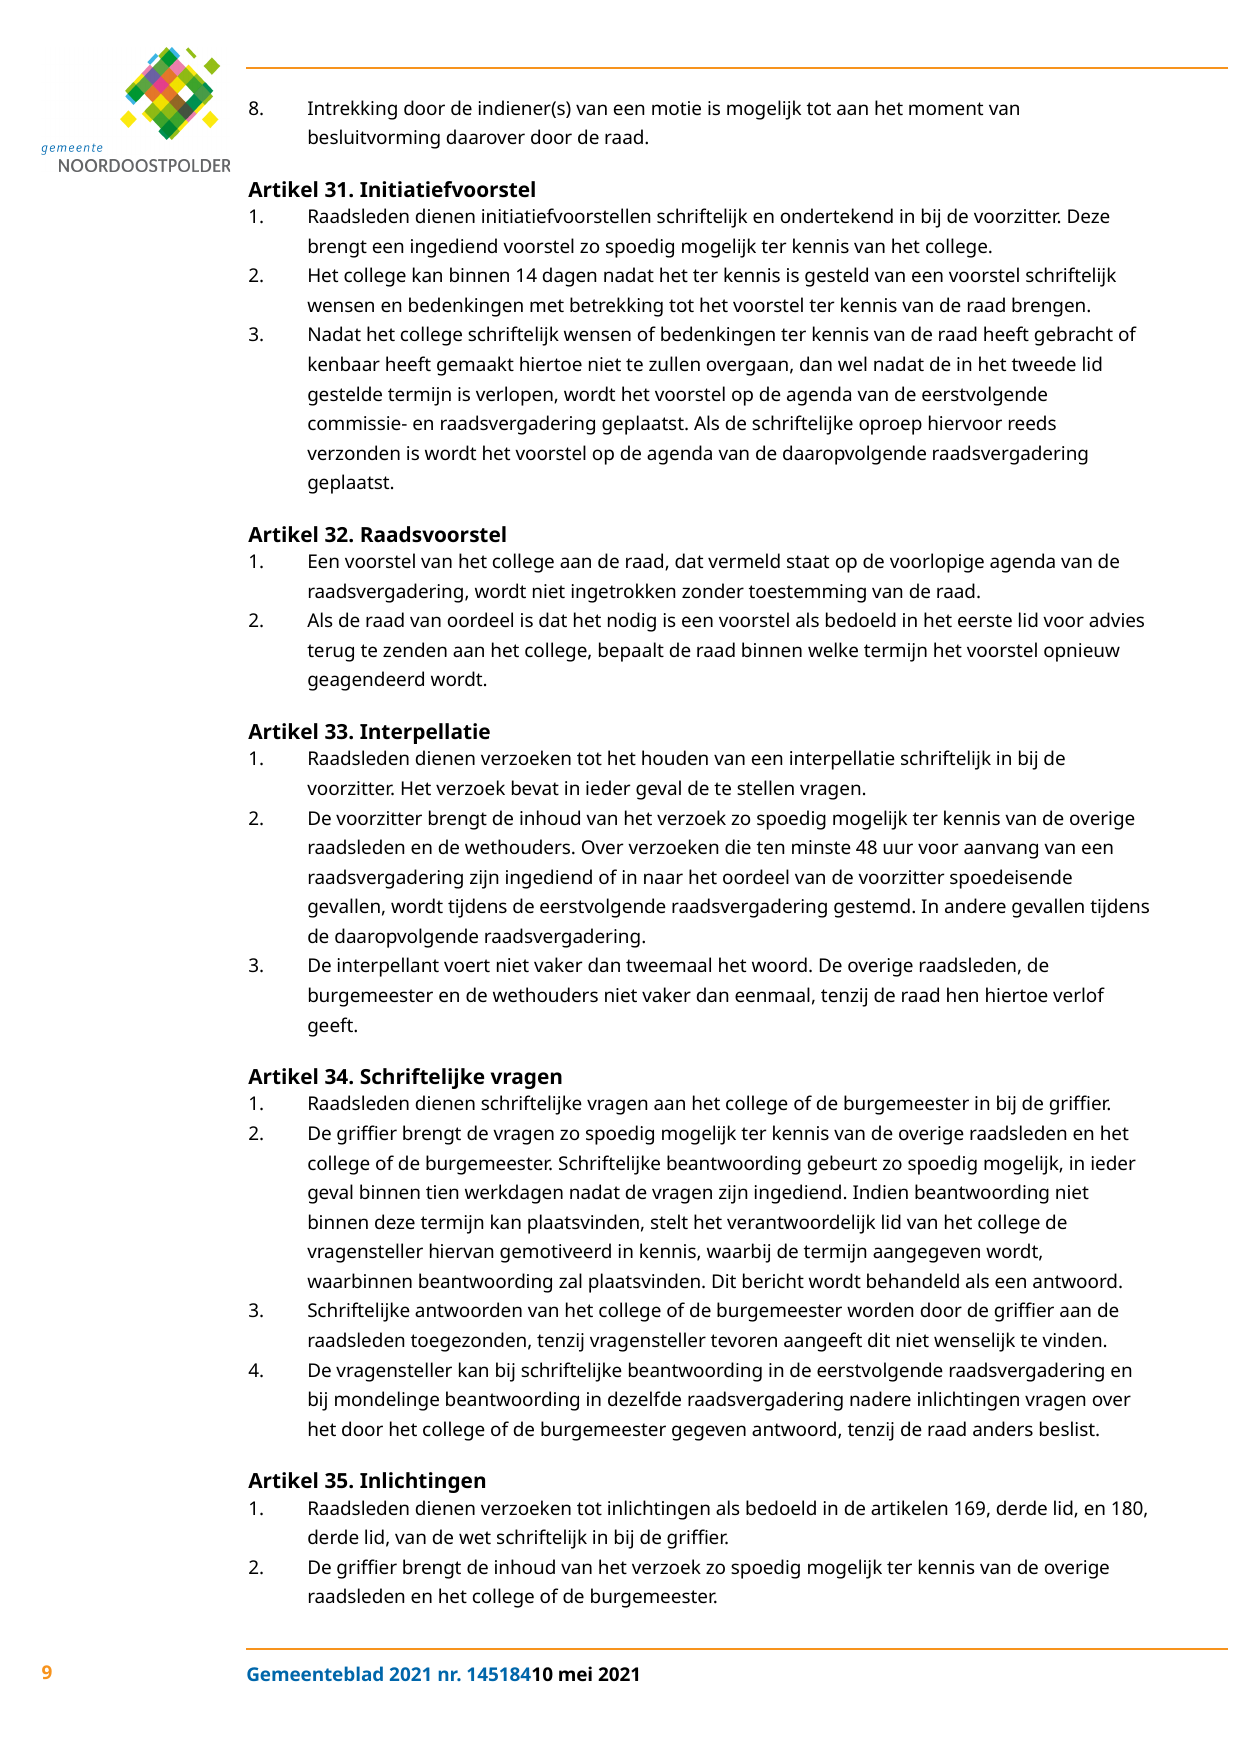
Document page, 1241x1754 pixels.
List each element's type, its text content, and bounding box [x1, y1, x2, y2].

text Artikel 32. Raadsvoorstel [248, 520, 1152, 548]
list Raadsleden dienen schriftelijke vragen aan het college of de burgemeester in bij de griffier. [248, 1091, 1152, 1116]
list Raadsleden dienen verzoeken tot inlichtingen als bedoeld in de artikelen 169, derde lid, en 180, derde lid, van de wet schriftelijk in bij de griffier. [248, 1495, 1152, 1550]
list Een voorstel van het college aan de raad, dat vermeld staat op de voorlopige agenda van de raadsvergadering, wordt niet ingetrokken zonder toestemming van de raad. [248, 548, 1152, 604]
list De vragensteller kan bij schriftelijke beantwoording in de eerstvolgende raadsvergadering en bij mondelinge beantwoording in dezelfde raadsvergadering nadere inlichtingen vragen over het door het college of de burgemeester gegeven antwoord, tenzij de raad anders beslist. [248, 1357, 1152, 1442]
list Raadsleden dienen verzoeken tot het houden van een interpellatie schriftelijk in bij de voorzitter. Het verzoek bevat in ieder geval de te stellen vragen. [248, 746, 1152, 801]
list Het college kan binnen 14 dagen nadat het ter kennis is gesteld van een voorstel schriftelijk wensen en bedenkingen met betrekking tot het voorstel ter kennis van de raad brengen. [248, 262, 1152, 318]
text Artikel 34. Schriftelijke vragen [248, 1062, 1152, 1091]
list Nadat het college schriftelijk wensen of bedenkingen ter kennis van de raad heeft gebracht of kenbaar heeft gemaakt hiertoe niet te zullen overgaan, dan wel nadat de in het tweede lid gestelde termijn is verlopen, wordt het voorstel op de agenda van de eerstvolgende commissie- en raadsvergadering geplaatst. Als de schriftelijke oproep hiervoor reeds verzonden is wordt het voorstel op de agenda van de daaropvolgende raadsvergadering geplaatst. [248, 322, 1152, 495]
list Intrekking door de indiener(s) van een motie is mogelijk tot aan het moment van besluitvorming daarover door de raad. [248, 95, 1152, 150]
text Artikel 31. Initiatiefvoorstel [248, 175, 1152, 203]
list De griffier brengt de inhoud van het verzoek zo spoedig mogelijk ter kennis van de overige raadsleden en het college of de burgemeester. [248, 1554, 1152, 1609]
text Artikel 35. Inlichtingen [248, 1466, 1152, 1495]
text Artikel 33. Interpellatie [248, 717, 1152, 746]
list Schriftelijke antwoorden van het college of de burgemeester worden door de griffier aan de raadsleden toegezonden, tenzij vragensteller tevoren aangeeft dit niet wenselijk te vinden. [248, 1298, 1152, 1353]
list Raadsleden dienen initiatiefvoorstellen schriftelijk en ondertekend in bij de voorzitter. Deze brengt een ingediend voorstel zo spoedig mogelijk ter kennis van het college. [248, 203, 1152, 258]
picture [41, 47, 231, 172]
list De interpellant voert niet vaker dan tweemaal het woord. De overige raadsleden, de burgemeester en de wethouders niet vaker dan eenmaal, tenzij de raad hen hiertoe verlof geeft. [248, 953, 1152, 1037]
list De voorzitter brengt de inhoud van het verzoek zo spoedig mogelijk ter kennis van de overige raadsleden en de wethouders. Over verzoeken die ten minste 48 uur voor aanvang van een raadsvergadering zijn ingediend of in naar het oordeel van de voorzitter spoedeisende gevallen, wordt tijdens de eerstvolgende raadsvergadering gestemd. In andere gevallen tijdens de daaropvolgende raadsvergadering. [248, 805, 1152, 949]
list Als de raad van oordeel is dat het nodig is een voorstel als bedoeld in het eerste lid voor advies terug te zenden aan het college, bepaalt de raad binnen welke termijn het voorstel opnieuw geagendeerd wordt. [248, 607, 1152, 692]
list De griffier brengt de vragen zo spoedig mogelijk ter kennis van de overige raadsleden en het college of de burgemeester. Schriftelijke beantwoording gebeurt zo spoedig mogelijk, in ieder geval binnen tien werkdagen nadat de vragen zijn ingediend. Indien beantwoording niet binnen deze termijn kan plaatsvinden, stelt het verantwoordelijk lid van het college de vragensteller hiervan gemotiveerd in kennis, waarbij de termijn aangegeven wordt, waarbinnen beantwoording zal plaatsvinden. Dit bericht wordt behandeld als een antwoord. [248, 1120, 1152, 1294]
